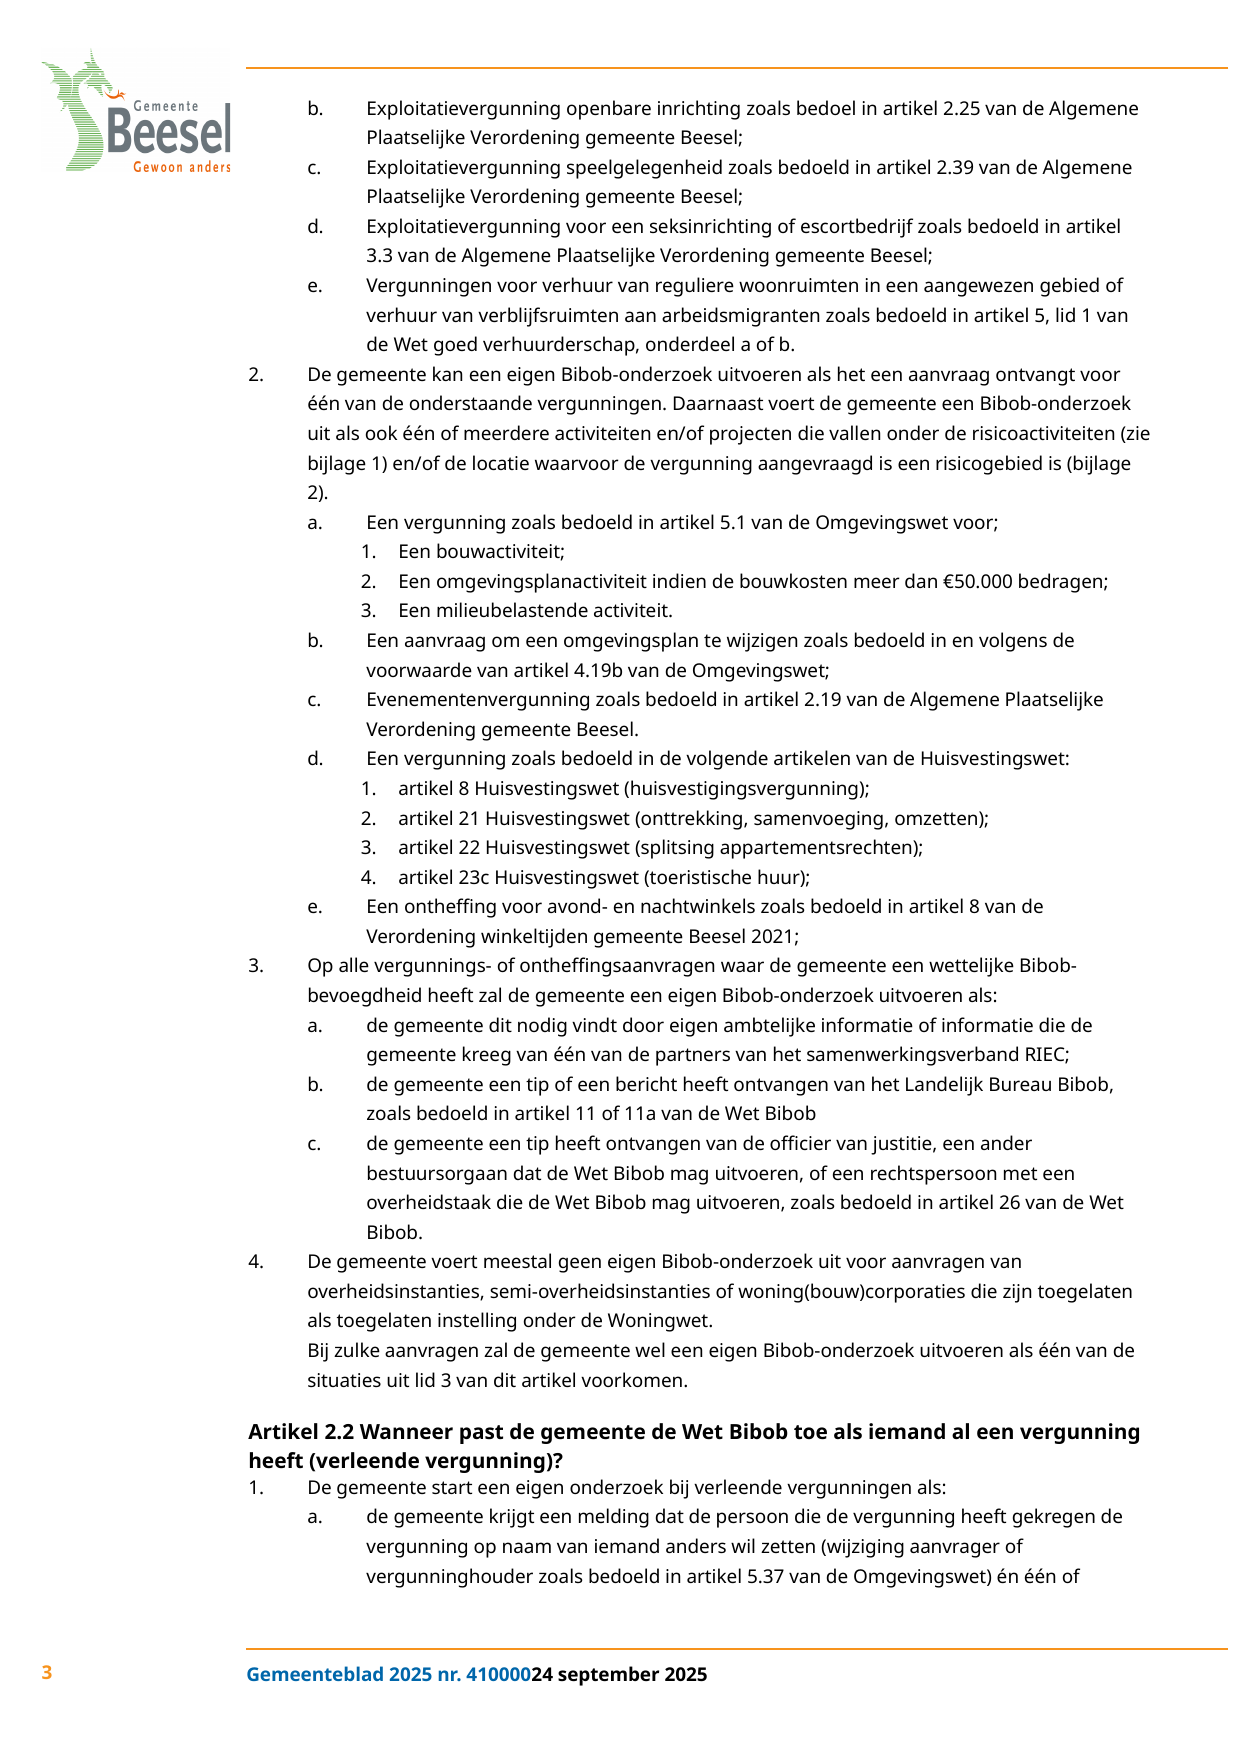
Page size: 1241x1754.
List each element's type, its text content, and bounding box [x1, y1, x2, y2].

list de gemeente krijgt een melding dat de persoon die de vergunning heeft gekregen de vergunning op naam van iemand anders wil zetten (wijziging aanvrager of vergunninghouder zoals bedoeld in artikel 5.37 van de Omgevingswet) én één of [307, 1504, 1152, 1589]
list de gemeente een tip heeft ontvangen van de officier van justitie, een ander bestuursorgaan dat de Wet Bibob mag uitvoeren, of een rechtspersoon met een overheidstaak die de Wet Bibob mag uitvoeren, zoals bedoeld in artikel 26 van de Wet Bibob. [307, 1130, 1152, 1245]
list Een aanvraag om een omgevingsplan te wijzigen zoals bedoeld in en volgens de voorwaarde van artikel 4.19b van de Omgevingswet; [307, 627, 1152, 683]
list Een vergunning zoals bedoeld in de volgende artikelen van de Huisvestingswet: [307, 746, 1152, 771]
list De gemeente kan een eigen Bibob-onderzoek uitvoeren als het een aanvraag ontvangt voor één van de onderstaande vergunningen. Daarnaast voert de gemeente een Bibob-onderzoek uit als ook één of meerdere activiteiten en/of projecten die vallen onder de risicoactiviteiten (zie bijlage 1) en/of de locatie waarvoor de vergunning aangevraagd is een risicogebied is (bijlage 2). [248, 361, 1152, 505]
list De gemeente voert meestal geen eigen Bibob-onderzoek uit voor aanvragen van overheidsinstanties, semi-overheidsinstanties of woning(bouw)corporaties die zijn toegelaten als toegelaten instelling onder de Woningwet. [248, 1248, 1152, 1333]
list artikel 8 Huisvestingswet (huisvestigingsvergunning); [361, 775, 1152, 801]
list Bij zulke aanvragen zal de gemeente wel een eigen Bibob-onderzoek uitvoeren als één van de situaties uit lid 3 van dit artikel voorkomen. [248, 1337, 1152, 1393]
list artikel 21 Huisvestingswet (onttrekking, samenvoeging, omzetten); [361, 805, 1152, 831]
list de gemeente dit nodig vindt door eigen ambtelijke informatie of informatie die de gemeente kreeg van één van de partners van het samenwerkingsverband RIEC; [307, 1012, 1152, 1067]
list Exploitatievergunning voor een seksinrichting of escortbedrijf zoals bedoeld in artikel 3.3 van de Algemene Plaatselijke Verordening gemeente Beesel; [307, 213, 1152, 268]
picture [41, 47, 231, 172]
list artikel 22 Huisvestingswet (splitsing appartementsrechten); [361, 834, 1152, 860]
text Artikel 2.2 Wanneer past de gemeente de Wet Bibob toe als iemand al een vergunning heeft (verleende vergunning)? [248, 1417, 1152, 1474]
list Een bouwactiviteit; [361, 538, 1152, 564]
list Exploitatievergunning openbare inrichting zoals bedoel in artikel 2.25 van de Algemene Plaatselijke Verordening gemeente Beesel; [307, 95, 1152, 150]
list Op alle vergunnings- of ontheffingsaanvragen waar de gemeente een wettelijke Bibob-bevoegdheid heeft zal de gemeente een eigen Bibob-onderzoek uitvoeren als: [248, 953, 1152, 1008]
list Een omgevingsplanactiviteit indien de bouwkosten meer dan €50.000 bedragen; [361, 568, 1152, 594]
list artikel 23c Huisvestingswet (toeristische huur); [361, 864, 1152, 890]
list Een ontheffing voor avond- en nachtwinkels zoals bedoeld in artikel 8 van de Verordening winkeltijden gemeente Beesel 2021; [307, 893, 1152, 949]
list de gemeente een tip of een bericht heeft ontvangen van het Landelijk Bureau Bibob, zoals bedoeld in artikel 11 of 11a van de Wet Bibob [307, 1071, 1152, 1126]
list De gemeente start een eigen onderzoek bij verleende vergunningen als: [248, 1474, 1152, 1500]
list Een milieubelastende activiteit. [361, 598, 1152, 623]
list Evenementenvergunning zoals bedoeld in artikel 2.19 van de Algemene Plaatselijke Verordening gemeente Beesel. [307, 686, 1152, 742]
list Exploitatievergunning speelgelegenheid zoals bedoeld in artikel 2.39 van de Algemene Plaatselijke Verordening gemeente Beesel; [307, 154, 1152, 209]
list Een vergunning zoals bedoeld in artikel 5.1 van de Omgevingswet voor; [307, 509, 1152, 535]
list Vergunningen voor verhuur van reguliere woonruimten in een aangewezen gebied of verhuur van verblijfsruimten aan arbeidsmigranten zoals bedoeld in artikel 5, lid 1 van de Wet goed verhuurderschap, onderdeel a of b. [307, 272, 1152, 357]
